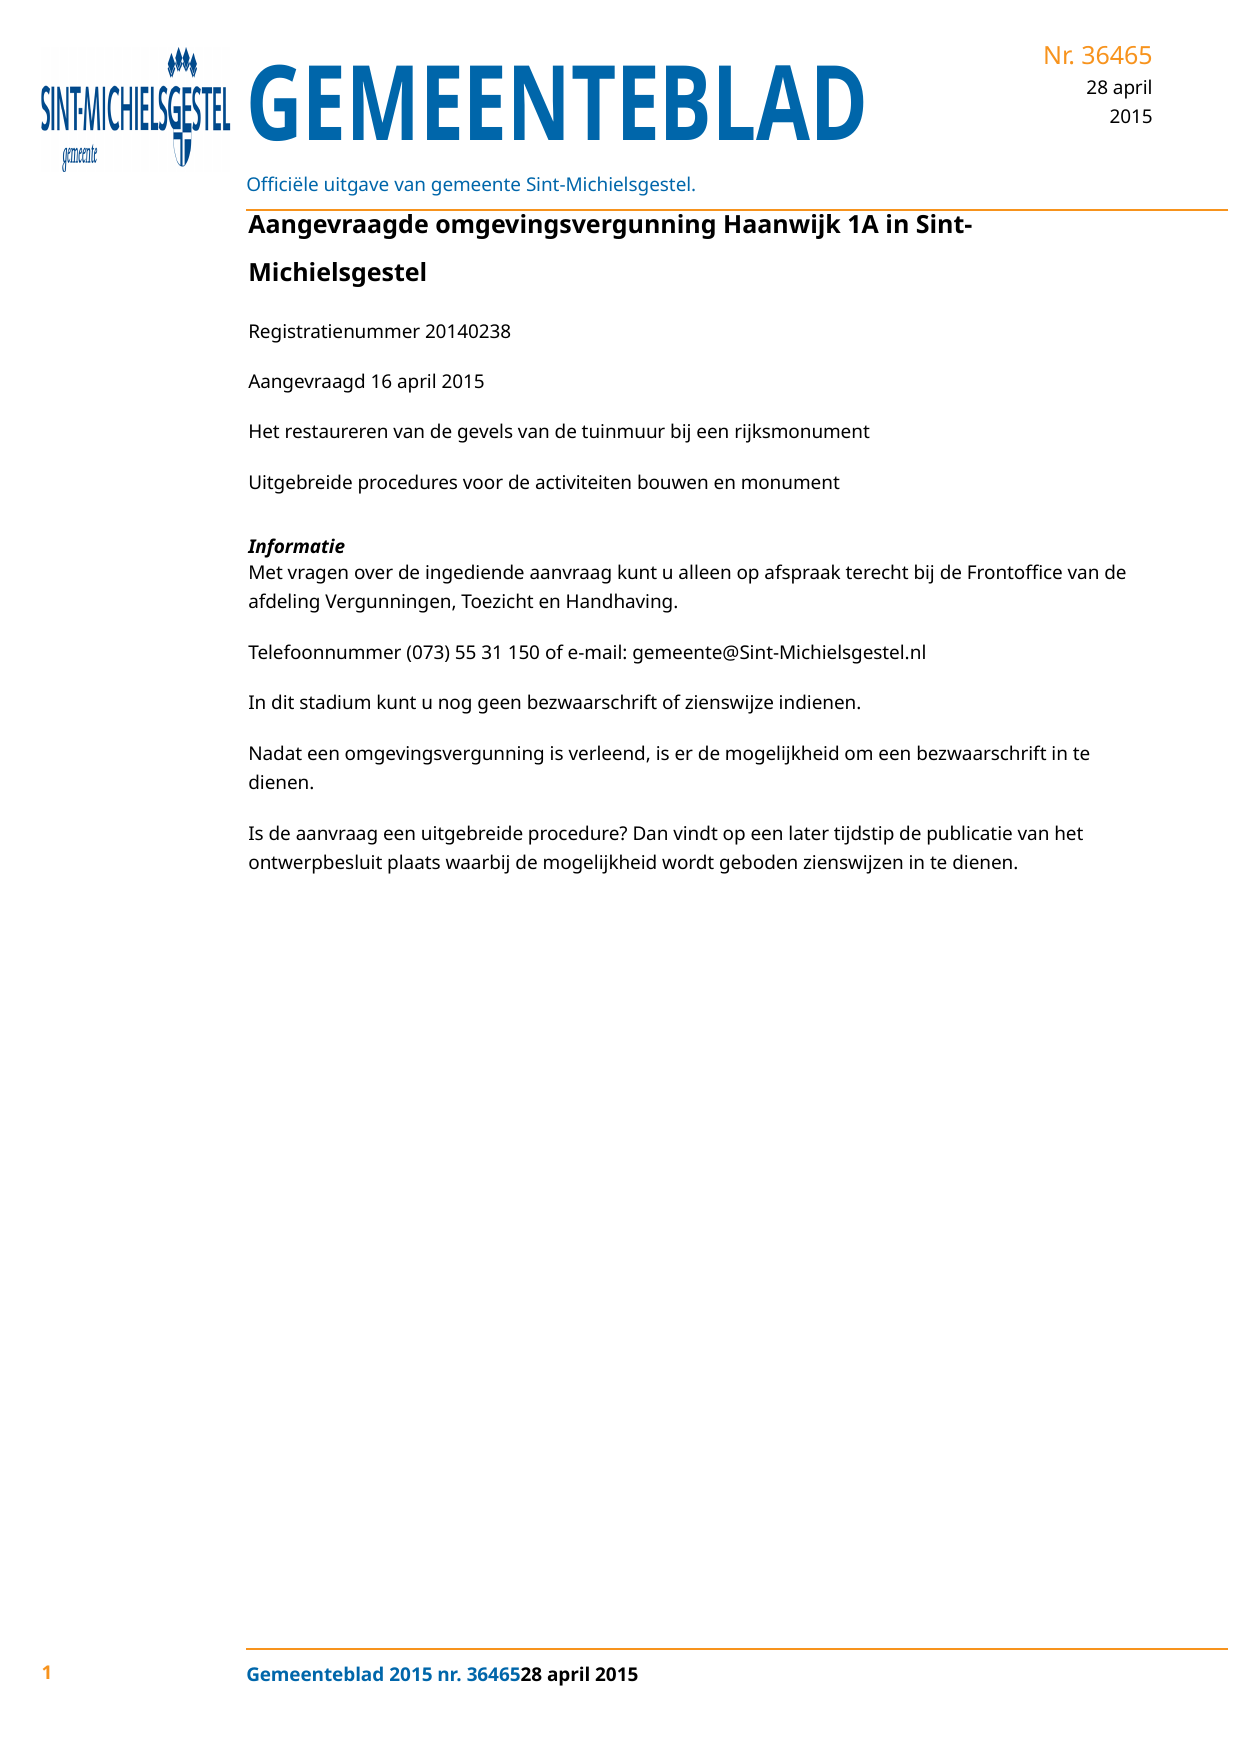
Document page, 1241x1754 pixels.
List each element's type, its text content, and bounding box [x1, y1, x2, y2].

text Aangevraagd 16 april 2015 [248, 368, 1152, 394]
text Nadat een omgevingsvergunning is verleend, is er de mogelijkheid om een bezwaarschrift in te dienen. [248, 740, 1152, 795]
text Met vragen over de ingediende aanvraag kunt u alleen op afspraak terecht bij de Frontoffice van de afdeling Vergunningen, Toezicht en Handhaving. [248, 559, 1152, 614]
text Registratienummer 20140238 [248, 318, 1152, 344]
text Aangevraagde omgevingsvergunning Haanwijk 1A in Sint-Michielsgestel [248, 211, 1152, 288]
text In dit stadium kunt u nog geen bezwaarschrift of zienswijze indienen. [248, 689, 1152, 715]
text Uitgebreide procedures voor de activiteiten bouwen en monument [248, 469, 1152, 495]
text Telefoonnummer (073) 55 31 150 of e-mail: gemeente@Sint-Michielsgestel.nl [248, 639, 1152, 664]
picture [41, 47, 231, 172]
text Informatie [248, 533, 1152, 559]
text Is de aanvraag een uitgebreide procedure? Dan vindt op een later tijdstip de publicatie van het ontwerpbesluit plaats waarbij de mogelijkheid wordt geboden zienswijzen in te dienen. [248, 820, 1152, 875]
text Het restaureren van de gevels van de tuinmuur bij een rijksmonument [248, 419, 1152, 444]
